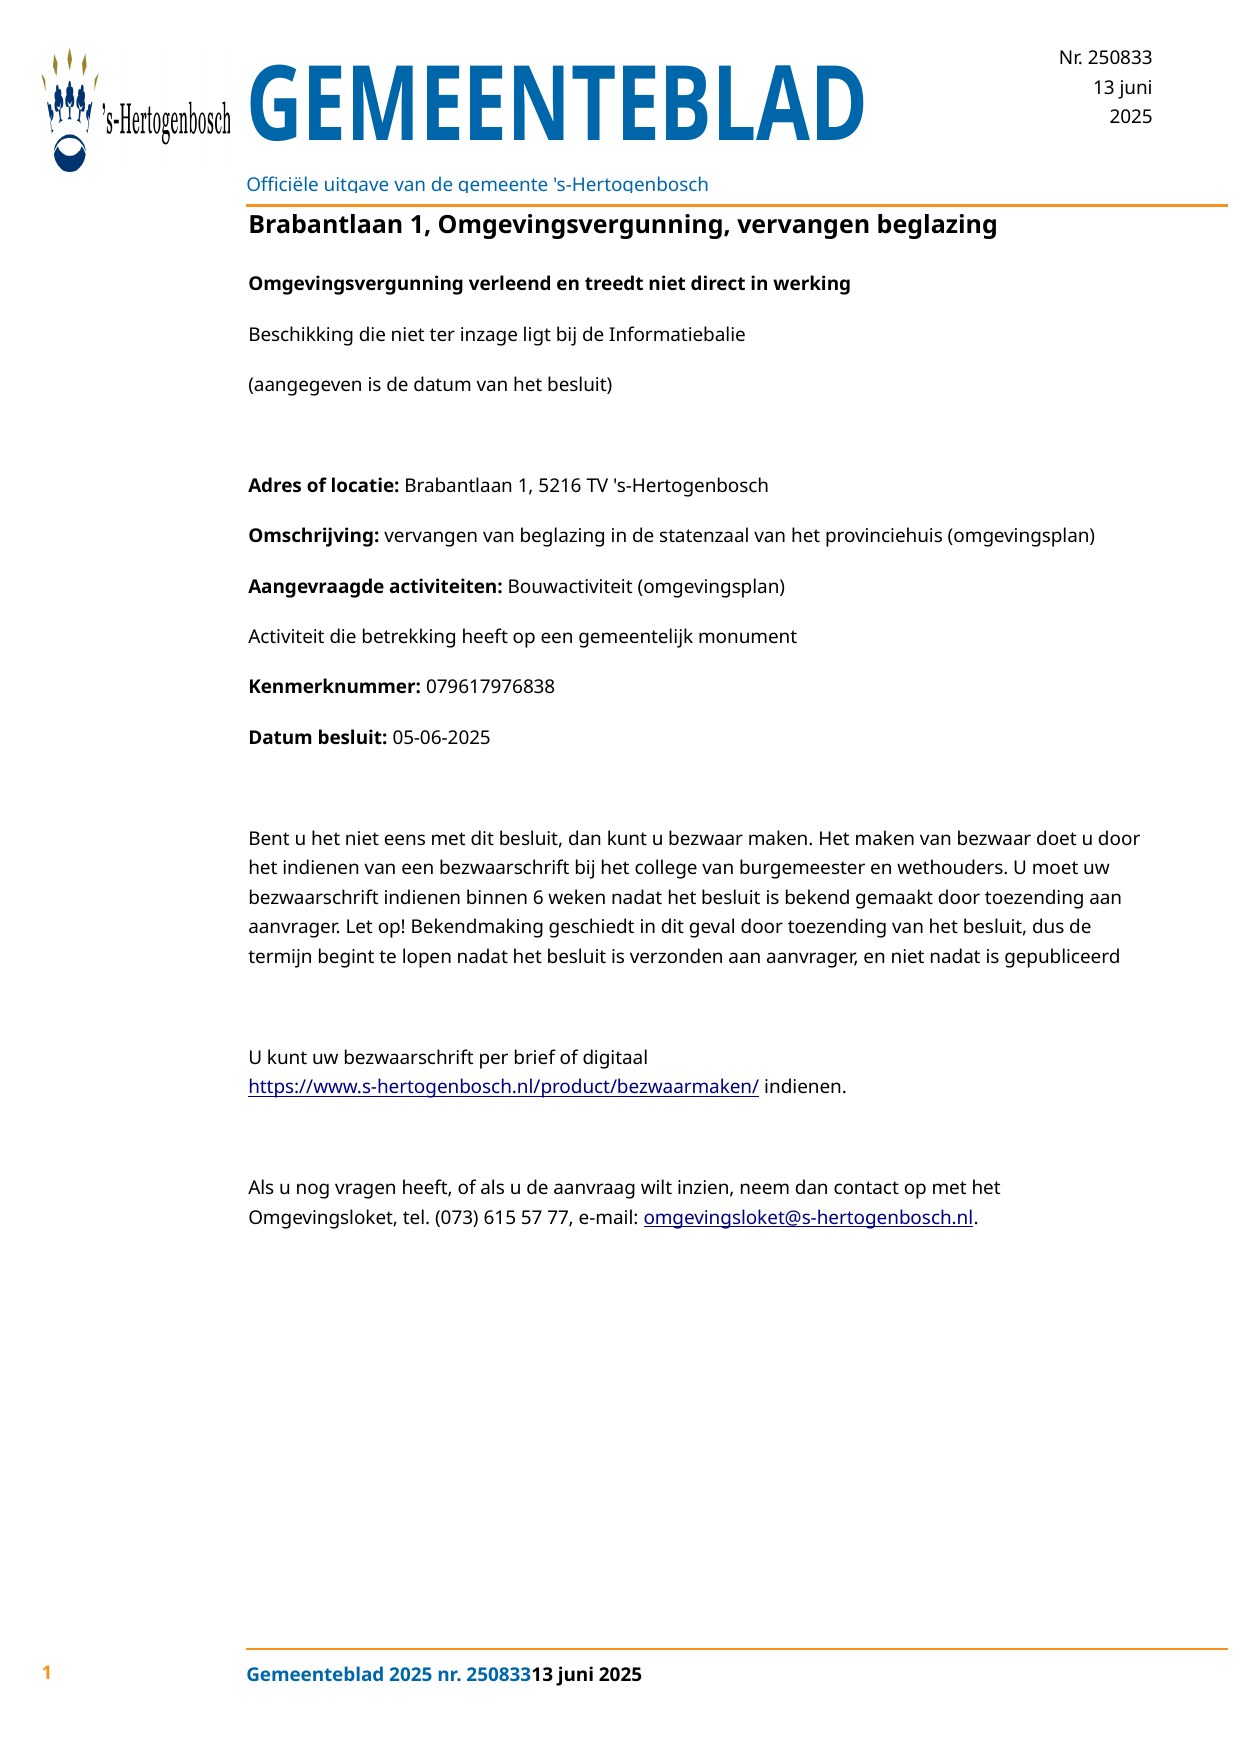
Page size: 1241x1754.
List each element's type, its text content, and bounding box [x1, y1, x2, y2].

text Datum besluit: 05-06-2025 [248, 724, 1152, 750]
text Activiteit die betrekking heeft op een gemeentelijk monument [248, 623, 1152, 649]
text (aangegeven is de datum van het besluit) [248, 371, 1152, 397]
text Omgevingsvergunning verleend en treedt niet direct in werking [248, 270, 1152, 296]
text Adres of locatie: Brabantlaan 1, 5216 TV 's-Hertogenbosch [248, 472, 1152, 498]
picture [41, 47, 231, 172]
text Kenmerknummer: 079617976838 [248, 674, 1152, 699]
text U kunt uw bezwaarschrift per brief of digitaal https://www.s-hertogenbosch.nl/product/bezwaarmaken/ indienen. [248, 1044, 1152, 1099]
text Bent u het niet eens met dit besluit, dan kunt u bezwaar maken. Het maken van bezwaar doet u door het indienen van een bezwaarschrift bij het college van burgemeester en wethouders. U moet uw bezwaarschrift indienen binnen 6 weken nadat het besluit is bekend gemaakt door toezending aan aanvrager. Let op! Bekendmaking geschiedt in dit geval door toezending van het besluit, dus de termijn begint te lopen nadat het besluit is verzonden aan aanvrager, en niet nadat is gepubliceerd [248, 825, 1152, 969]
text Aangevraagde activiteiten: Bouwactiviteit (omgevingsplan) [248, 573, 1152, 598]
text Brabantlaan 1, Omgevingsvergunning, vervangen beglazing [248, 207, 1152, 241]
text Beschikking die niet ter inzage ligt bij de Informatiebalie [248, 321, 1152, 346]
text Als u nog vragen heeft, of als u de aanvraag wilt inzien, neem dan contact op met het Omgevingsloket, tel. (073) 615 57 77, e-mail: omgevingsloket@s-hertogenbosch.nl. [248, 1174, 1152, 1230]
text Omschrijving: vervangen van beglazing in de statenzaal van het provinciehuis (omgevingsplan) [248, 522, 1152, 548]
